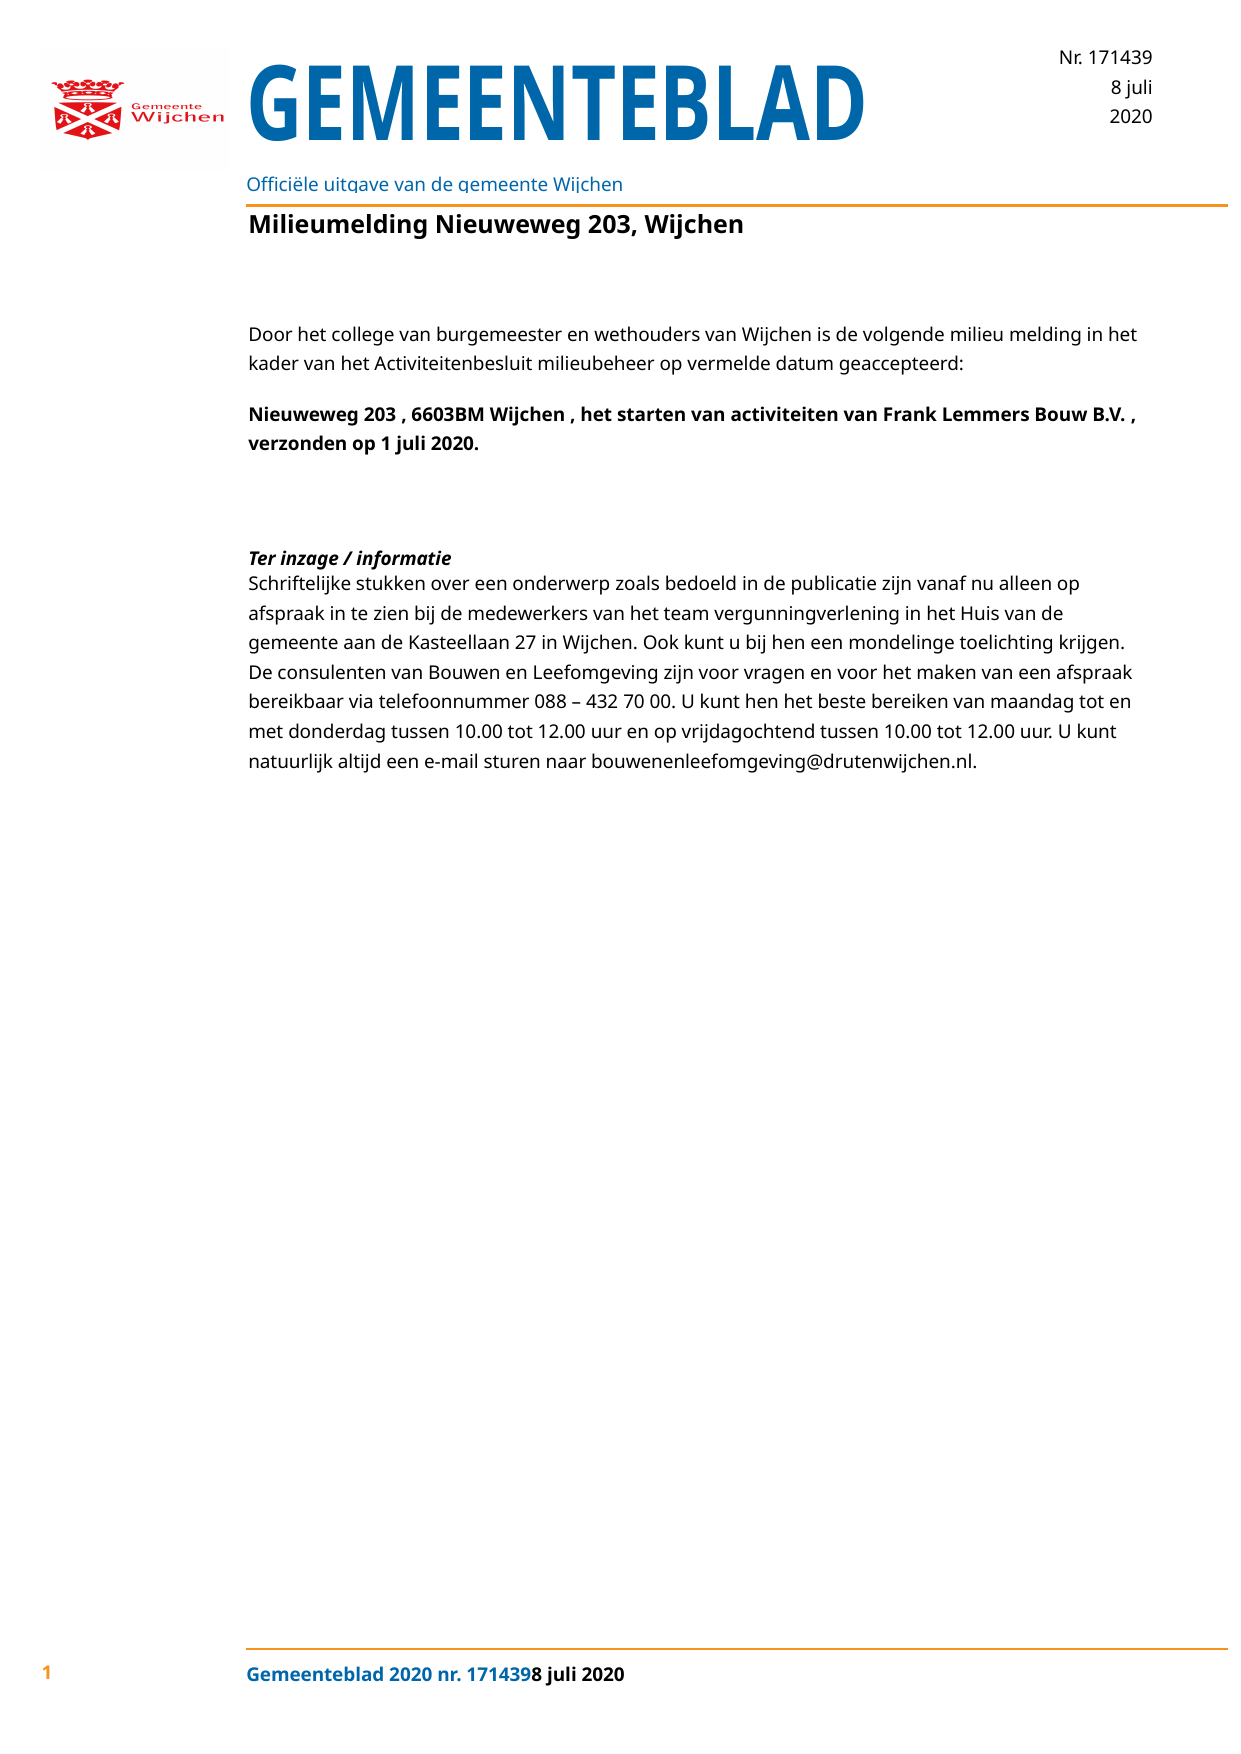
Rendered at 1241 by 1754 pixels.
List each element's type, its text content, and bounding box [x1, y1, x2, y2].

text Milieumelding Nieuweweg 203, Wijchen [248, 207, 1152, 241]
text Schriftelijke stukken over een onderwerp zoals bedoeld in de publicatie zijn vanaf nu alleen op afspraak in te zien bij de medewerkers van het team vergunningverlening in het Huis van de gemeente aan de Kasteellaan 27 in Wijchen. Ook kunt u bij hen een mondelinge toelichting krijgen. De consulenten van Bouwen en Leefomgeving zijn voor vragen en voor het maken van een afspraak bereikbaar via telefoonnummer 088 – 432 70 00. U kunt hen het beste bereiken van maandag tot en met donderdag tussen 10.00 tot 12.00 uur en op vrijdagochtend tussen 10.00 tot 12.00 uur. U kunt natuurlijk altijd een e-mail sturen naar bouwenenleefomgeving@drutenwijchen.nl. [248, 570, 1152, 774]
picture [41, 47, 231, 172]
text Door het college van burgemeester en wethouders van Wijchen is de volgende milieu melding in het kader van het Activiteitenbesluit milieubeheer op vermelde datum geaccepteerd: [248, 321, 1152, 376]
text Nieuweweg 203 , 6603BM Wijchen , het starten van activiteiten van Frank Lemmers Bouw B.V. , verzonden op 1 juli 2020. [248, 401, 1152, 456]
text Ter inzage / informatie [248, 545, 1152, 570]
